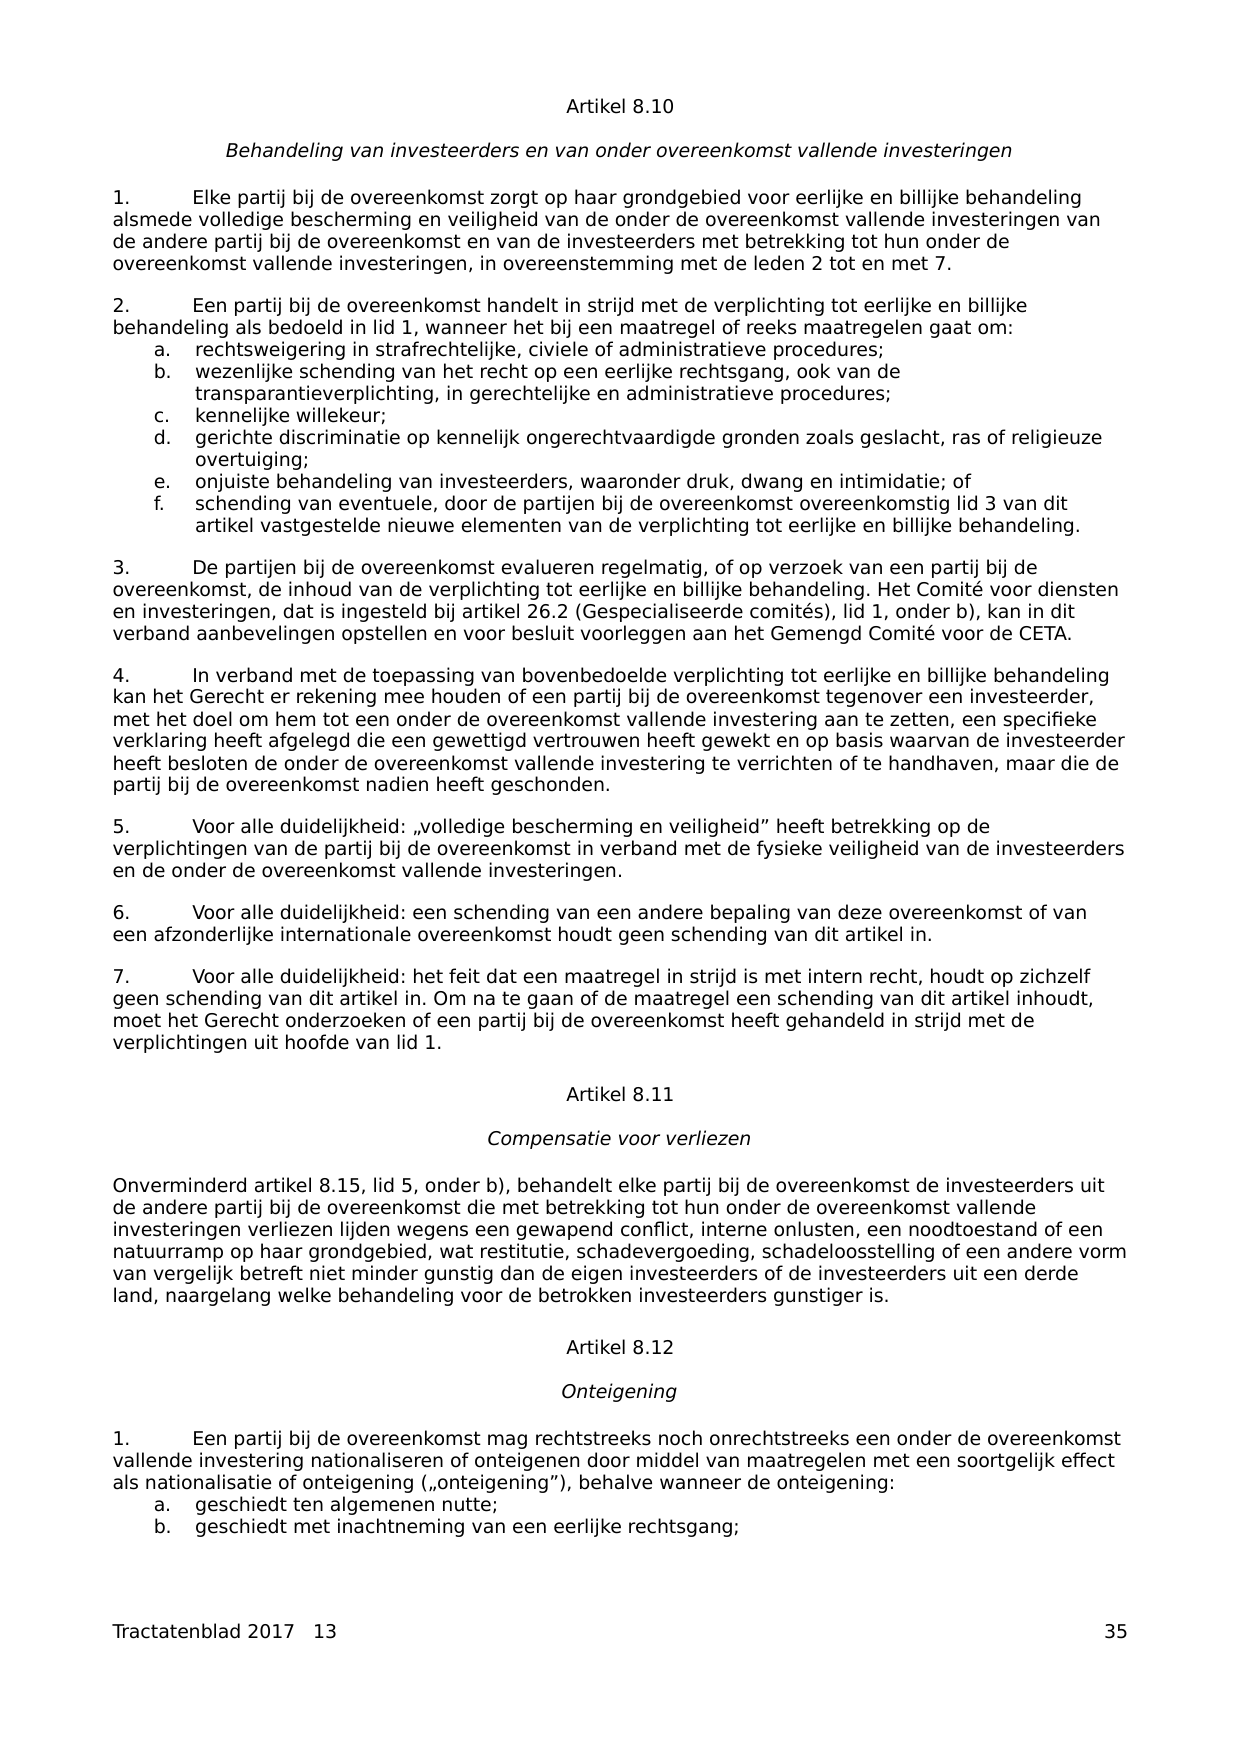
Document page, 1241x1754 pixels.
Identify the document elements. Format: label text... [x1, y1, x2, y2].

text f. schending van eventuele, door de partijen bij de overeenkomst overeenkomstig lid 3 van dit artikel vastgestelde nieuwe elementen van de verplichting tot eerlijke en billijke behandeling. [153, 493, 1128, 537]
text a. geschiedt ten algemenen nutte; [153, 1494, 1128, 1516]
text 6. Voor alle duidelijkheid: een schending van een andere bepaling van deze overeenkomst of van een afzonderlijke internationale overeenkomst houdt geen schending van dit artikel in. [112, 902, 1128, 946]
text 7. Voor alle duidelijkheid: het feit dat een maatregel in strijd is met intern recht, houdt op zichzelf geen schending van dit artikel in. Om na te gaan of de maatregel een schending van dit artikel inhoudt, moet het Gerecht onderzoeken of een partij bij de overeenkomst heeft gehandeld in strijd met de verplichtingen uit hoofde van lid 1. [112, 966, 1128, 1054]
text Onverminderd artikel 8.15, lid 5, onder b), behandelt elke partij bij de overeenkomst de investeerders uit de andere partij bij de overeenkomst die met betrekking tot hun onder de overeenkomst vallende investeringen verliezen lijden wegens een gewapend conflict, interne onlusten, een noodtoestand of een natuurramp op haar grondgebied, wat restitutie, schadevergoeding, schadeloosstelling of een andere vorm van vergelijk betreft niet minder gunstig dan de eigen investeerders of de investeerders uit een derde land, naargelang welke behandeling voor de betrokken investeerders gunstiger is. [112, 1175, 1128, 1307]
text e. onjuiste behandeling van investeerders, waaronder druk, dwang en intimidatie; of [153, 471, 1128, 493]
text 1. Elke partij bij de overeenkomst zorgt op haar grondgebied voor eerlijke en billijke behandeling alsmede volledige bescherming en veiligheid van de onder de overeenkomst vallende investeringen van de andere partij bij de overeenkomst en van de investeerders met betrekking tot hun onder de overeenkomst vallende investeringen, in overeenstemming met de leden 2 tot en met 7. [112, 187, 1128, 275]
text a. rechtsweigering in strafrechtelijke, civiele of administratieve procedures; [153, 339, 1128, 361]
text b. geschiedt met inachtneming van een eerlijke rechtsgang; [153, 1516, 1128, 1538]
text 5. Voor alle duidelijkheid: „volledige bescherming en veiligheid” heeft betrekking op de verplichtingen van de partij bij de overeenkomst in verband met de fysieke veiligheid van de investeerders en de onder de overeenkomst vallende investeringen. [112, 816, 1128, 882]
text b. wezenlijke schending van het recht op een eerlijke rechtsgang, ook van de transparantieverplichting, in gerechtelijke en administratieve procedures; [153, 361, 1128, 405]
text 3. De partijen bij de overeenkomst evalueren regelmatig, of op verzoek van een partij bij de overeenkomst, de inhoud van de verplichting tot eerlijke en billijke behandeling. Het Comité voor diensten en investeringen, dat is ingesteld bij artikel 26.2 (Gespecialiseerde comités), lid 1, onder b), kan in dit verband aanbevelingen opstellen en voor besluit voorleggen aan het Gemengd Comité voor de CETA. [112, 557, 1128, 644]
subtitle Artikel 8.10 Behandeling van investeerders en van onder overeenkomst vallende investeringen [112, 96, 1128, 162]
text 1. Een partij bij de overeenkomst mag rechtstreeks noch onrechtstreeks een onder de overeenkomst vallende investering nationaliseren of onteigenen door middel van maatregelen met een soortgelijk effect als nationalisatie of onteigening („onteigening”), behalve wanneer de onteigening: [112, 1428, 1128, 1494]
subtitle Artikel 8.11 Compensatie voor verliezen [112, 1084, 1128, 1150]
text 4. In verband met de toepassing van bovenbedoelde verplichting tot eerlijke en billijke behandeling kan het Gerecht er rekening mee houden of een partij bij de overeenkomst tegenover een investeerder, met het doel om hem tot een onder de overeenkomst vallende investering aan te zetten, een specifieke verklaring heeft afgelegd die een gewettigd vertrouwen heeft gewekt en op basis waarvan de investeerder heeft besloten de onder de overeenkomst vallende investering te verrichten of te handhaven, maar die de partij bij de overeenkomst nadien heeft geschonden. [112, 664, 1128, 796]
text c. kennelijke willekeur; [153, 405, 1128, 427]
text d. gerichte discriminatie op kennelijk ongerechtvaardigde gronden zoals geslacht, ras of religieuze overtuiging; [153, 427, 1128, 471]
text 2. Een partij bij de overeenkomst handelt in strijd met de verplichting tot eerlijke en billijke behandeling als bedoeld in lid 1, wanneer het bij een maatregel of reeks maatregelen gaat om: [112, 295, 1128, 339]
subtitle Artikel 8.12 Onteigening [112, 1337, 1128, 1403]
